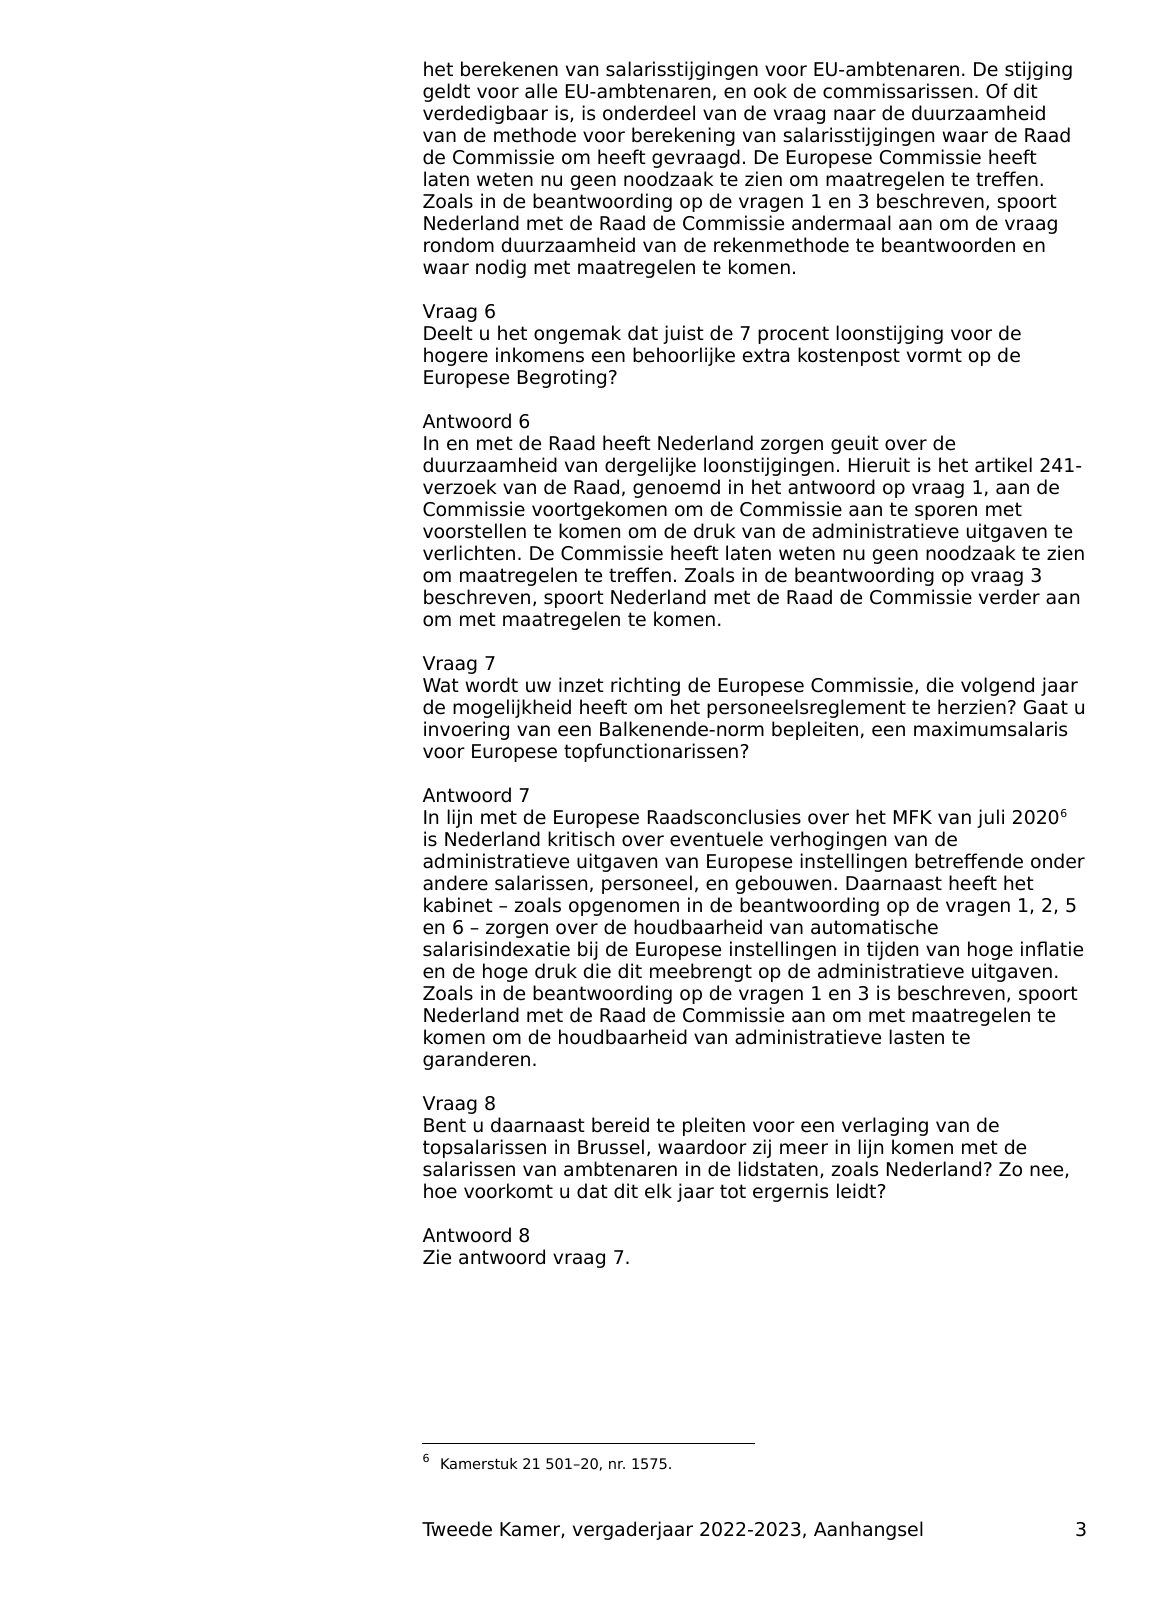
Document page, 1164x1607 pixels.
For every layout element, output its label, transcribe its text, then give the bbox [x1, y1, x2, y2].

text Deelt u het ongemak dat juist de 7 procent loonstijging voor de hogere inkomens een behoorlijke extra kostenpost vormt op de Europese Begroting? [422, 323, 1087, 389]
text het berekenen van salarisstijgingen voor EU-ambtenaren. De stijging geldt voor alle EU-ambtenaren, en ook de commissarissen. Of dit verdedigbaar is, is onderdeel van de vraag naar de duurzaamheid van de methode voor berekening van salarisstijgingen waar de Raad de Commissie om heeft gevraagd. De Europese Commissie heeft laten weten nu geen noodzaak te zien om maatregelen te treffen. Zoals in de beantwoording op de vragen 1 en 3 beschreven, spoort Nederland met de Raad de Commissie andermaal aan om de vraag rondom duurzaamheid van de rekenmethode te beantwoorden en waar nodig met maatregelen te komen. [422, 59, 1087, 279]
text Zoals in de beantwoording op de vragen 1 en 3 is beschreven, spoort Nederland met de Raad de Commissie aan om met maatregelen te komen om de houdbaarheid van administratieve lasten te garanderen. [422, 983, 1087, 1071]
text Bent u daarnaast bereid te pleiten voor een verlaging van de topsalarissen in Brussel, waardoor zij meer in lijn komen met de salarissen van ambtenaren in de lidstaten, zoals Nederland? Zo nee, hoe voorkomt u dat dit elk jaar tot ergernis leidt? [422, 1115, 1087, 1203]
text Antwoord 8 [422, 1225, 1087, 1247]
text Antwoord 7 [422, 785, 1087, 807]
text Vraag 7 [422, 653, 1087, 675]
text In lijn met de Europese Raadsconclusies over het MFK van juli 2020 is Nederland kritisch over eventuele verhogingen van de administratieve uitgaven van Europese instellingen betreffende onder andere salarissen, personeel, en gebouwen. Daarnaast heeft het kabinet – zoals opgenomen in de beantwoording op de vragen 1, 2, 5 en 6 – zorgen over de houdbaarheid van automatische salarisindexatie bij de Europese instellingen in tijden van hoge inflatie en de hoge druk die dit meebrengt op de administratieve uitgaven. [422, 807, 1087, 983]
text In en met de Raad heeft Nederland zorgen geuit over de duurzaamheid van dergelijke loonstijgingen. Hieruit is het artikel 241-verzoek van de Raad, genoemd in het antwoord op vraag 1, aan de Commissie voortgekomen om de Commissie aan te sporen met voorstellen te komen om de druk van de administratieve uitgaven te verlichten. De Commissie heeft laten weten nu geen noodzaak te zien om maatregelen te treffen. Zoals in de beantwoording op vraag 3 beschreven, spoort Nederland met de Raad de Commissie verder aan om met maatregelen te komen. [422, 433, 1087, 631]
text Vraag 6 [422, 301, 1087, 323]
text Antwoord 6 [422, 411, 1087, 433]
text Wat wordt uw inzet richting de Europese Commissie, die volgend jaar de mogelijkheid heeft om het personeelsreglement te herzien? Gaat u invoering van een Balkenende-norm bepleiten, een maximumsalaris voor Europese topfunctionarissen? [422, 675, 1087, 763]
text Zie antwoord vraag 7. [422, 1247, 1087, 1269]
text Kamerstuk 21 501–20, nr. 1575. [422, 1452, 1087, 1474]
text Vraag 8 [422, 1093, 1087, 1115]
